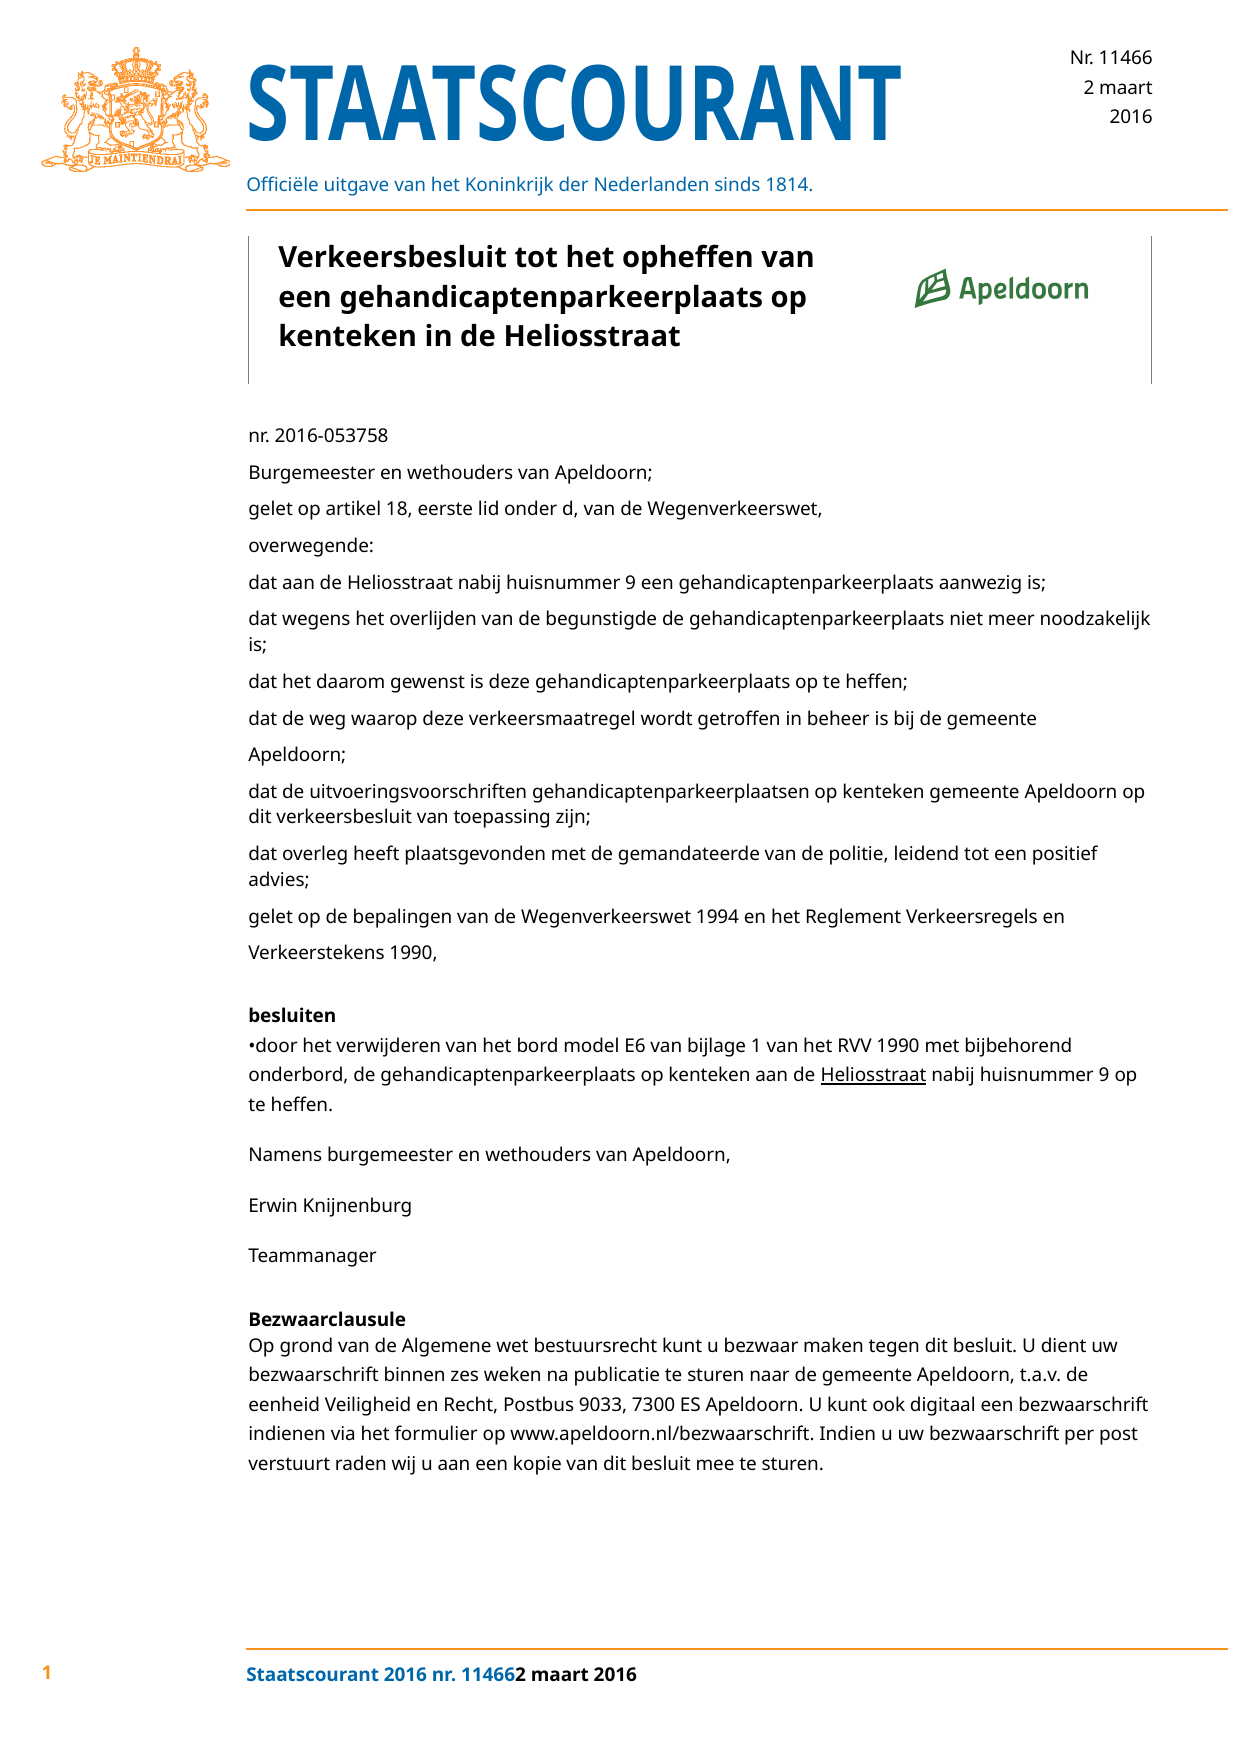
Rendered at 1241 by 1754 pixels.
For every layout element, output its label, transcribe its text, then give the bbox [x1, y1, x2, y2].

text nr. 2016-053758 [248, 422, 1152, 448]
text •door het verwijderen van het bord model E6 van bijlage 1 van het RVV 1990 met bijbehorend onderbord, de gehandicaptenparkeerplaats op kenteken aan de Heliosstraat nabij huisnummer 9 op te heffen. [248, 1032, 1152, 1117]
picture [882, 236, 1119, 345]
text dat de weg waarop deze verkeersmaatregel wordt getroffen in beheer is bij de gemeente [248, 705, 1152, 730]
text dat wegens het overlijden van de begunstigde de gehandicaptenparkeerplaats niet meer noodzakelijk is; [248, 606, 1152, 657]
text Bezwaarclausule [248, 1306, 1152, 1332]
text Burgemeester en wethouders van Apeldoorn; [248, 459, 1152, 485]
text dat overleg heeft plaatsgevonden met de gemandateerde van de politie, leidend tot een positief advies; [248, 840, 1152, 892]
text Namens burgemeester en wethouders van Apeldoorn, [248, 1141, 1152, 1167]
text overwegende: [248, 532, 1152, 558]
text dat het daarom gewenst is deze gehandicaptenparkeerplaats op te heffen; [248, 668, 1152, 694]
text Erwin Knijnenburg [248, 1192, 1152, 1217]
table_header [850, 236, 1151, 384]
text dat de uitvoeringsvoorschriften gehandicaptenparkeerplaatsen op kenteken gemeente Apeldoorn op dit verkeersbesluit van toepassing zijn; [248, 778, 1152, 829]
table_header Verkeersbesluit tot het opheffen van een gehandicaptenparkeerplaats op kenteken in de Heliosstraat [249, 236, 850, 384]
picture [41, 47, 231, 172]
text Op grond van de Algemene wet bestuursrecht kunt u bezwaar maken tegen dit besluit. U dient uw bezwaarschrift binnen zes weken na publicatie te sturen naar de gemeente Apeldoorn, t.a.v. de eenheid Veiligheid en Recht, Postbus 9033, 7300 ES Apeldoorn. U kunt ook digitaal een bezwaarschrift indienen via het formulier op www.apeldoorn.nl/bezwaarschrift. Indien u uw bezwaarschrift per post verstuurt raden wij u aan een kopie van dit besluit mee te sturen. [248, 1332, 1152, 1476]
text gelet op de bepalingen van de Wegenverkeerswet 1994 en het Reglement Verkeersregels en [248, 903, 1152, 928]
text besluiten [248, 1002, 1152, 1028]
text Apeldoorn; [248, 741, 1152, 767]
text Teammanager [248, 1242, 1152, 1268]
text gelet op artikel 18, eerste lid onder d, van de Wegenverkeerswet, [248, 496, 1152, 521]
text dat aan de Heliosstraat nabij huisnummer 9 een gehandicaptenparkeerplaats aanwezig is; [248, 569, 1152, 595]
text Verkeerstekens 1990, [248, 939, 1152, 965]
